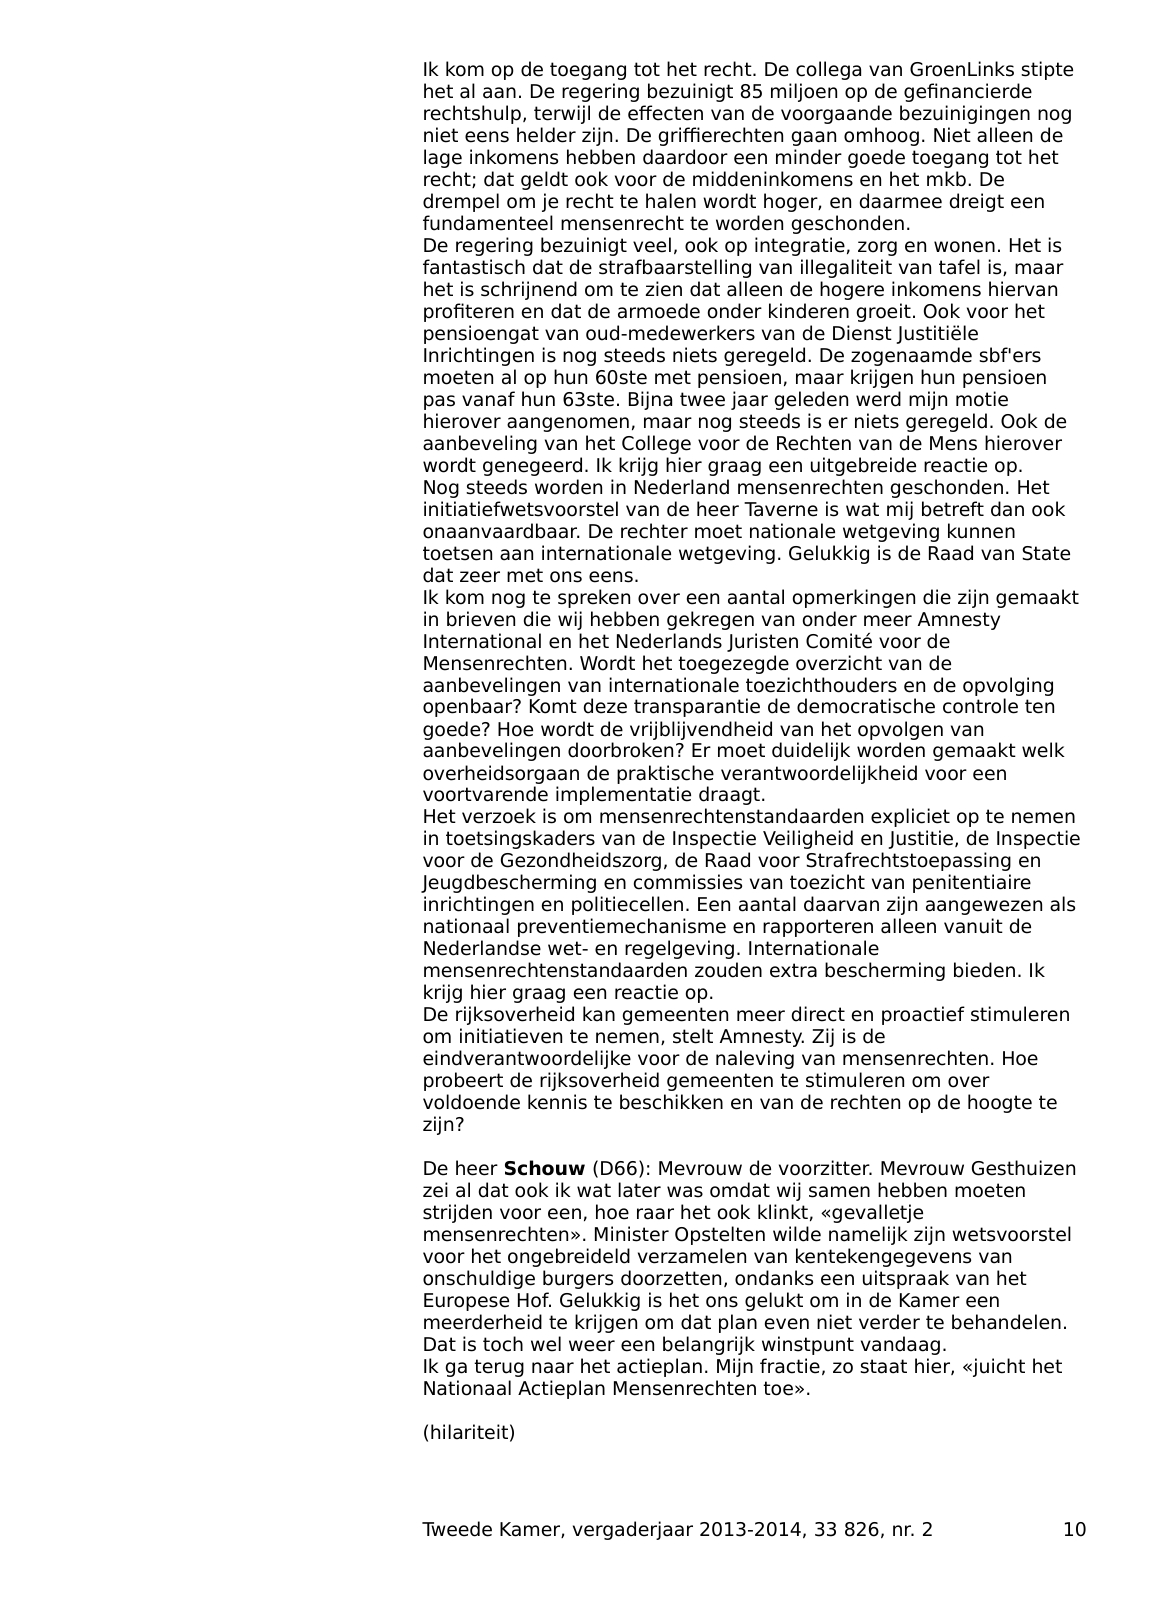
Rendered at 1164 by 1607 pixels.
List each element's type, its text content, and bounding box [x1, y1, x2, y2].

text Nog steeds worden in Nederland mensenrechten geschonden. Het initiatiefwetsvoorstel van de heer Taverne is wat mij betreft dan ook onaanvaardbaar. De rechter moet nationale wetgeving kunnen toetsen aan internationale wetgeving. Gelukkig is de Raad van State dat zeer met ons eens. [422, 477, 1087, 587]
text (hilariteit) [422, 1422, 1087, 1444]
text Ik ga terug naar het actieplan. Mijn fractie, zo staat hier, «juicht het Nationaal Actieplan Mensenrechten toe». [422, 1356, 1087, 1400]
text Ik kom nog te spreken over een aantal opmerkingen die zijn gemaakt in brieven die wij hebben gekregen van onder meer Amnesty International en het Nederlands Juristen Comité voor de Mensenrechten. Wordt het toegezegde overzicht van de aanbevelingen van internationale toezichthouders en de opvolging openbaar? Komt deze transparantie de democratische controle ten goede? Hoe wordt de vrijblijvendheid van het opvolgen van aanbevelingen doorbroken? Er moet duidelijk worden gemaakt welk overheidsorgaan de praktische verantwoordelijkheid voor een voortvarende implementatie draagt. [422, 587, 1087, 806]
text Ik kom op de toegang tot het recht. De collega van GroenLinks stipte het al aan. De regering bezuinigt 85 miljoen op de gefinancierde rechtshulp, terwijl de effecten van de voorgaande bezuinigingen nog niet eens helder zijn. De griffierechten gaan omhoog. Niet alleen de lage inkomens hebben daardoor een minder goede toegang tot het recht; dat geldt ook voor de middeninkomens en het mkb. De drempel om je recht te halen wordt hoger, en daarmee dreigt een fundamenteel mensenrecht te worden geschonden. [422, 59, 1087, 235]
text Het verzoek is om mensenrechtenstandaarden expliciet op te nemen in toetsingskaders van de Inspectie Veiligheid en Justitie, de Inspectie voor de Gezondheidszorg, de Raad voor Strafrechtstoepassing en Jeugdbescherming en commissies van toezicht van penitentiaire inrichtingen en politiecellen. Een aantal daarvan zijn aangewezen als nationaal preventiemechanisme en rapporteren alleen vanuit de Nederlandse wet- en regelgeving. Internationale mensenrechtenstandaarden zouden extra bescherming bieden. Ik krijg hier graag een reactie op. [422, 806, 1087, 1004]
text De rijksoverheid kan gemeenten meer direct en proactief stimuleren om initiatieven te nemen, stelt Amnesty. Zij is de eindverantwoordelijke voor de naleving van mensenrechten. Hoe probeert de rijksoverheid gemeenten te stimuleren om over voldoende kennis te beschikken en van de rechten op de hoogte te zijn? [422, 1004, 1087, 1136]
text De heer Schouw (D66): Mevrouw de voorzitter. Mevrouw Gesthuizen zei al dat ook ik wat later was omdat wij samen hebben moeten strijden voor een, hoe raar het ook klinkt, «gevalletje mensenrechten». Minister Opstelten wilde namelijk zijn wetsvoorstel voor het ongebreideld verzamelen van kentekengegevens van onschuldige burgers doorzetten, ondanks een uitspraak van het Europese Hof. Gelukkig is het ons gelukt om in de Kamer een meerderheid te krijgen om dat plan even niet verder te behandelen. Dat is toch wel weer een belangrijk winstpunt vandaag. [422, 1158, 1087, 1356]
text De regering bezuinigt veel, ook op integratie, zorg en wonen. Het is fantastisch dat de strafbaarstelling van illegaliteit van tafel is, maar het is schrijnend om te zien dat alleen de hogere inkomens hiervan profiteren en dat de armoede onder kinderen groeit. Ook voor het pensioengat van oud-medewerkers van de Dienst Justitiële Inrichtingen is nog steeds niets geregeld. De zogenaamde sbf'ers moeten al op hun 60ste met pensioen, maar krijgen hun pensioen pas vanaf hun 63ste. Bijna twee jaar geleden werd mijn motie hierover aangenomen, maar nog steeds is er niets geregeld. Ook de aanbeveling van het College voor de Rechten van de Mens hierover wordt genegeerd. Ik krijg hier graag een uitgebreide reactie op. [422, 235, 1087, 477]
